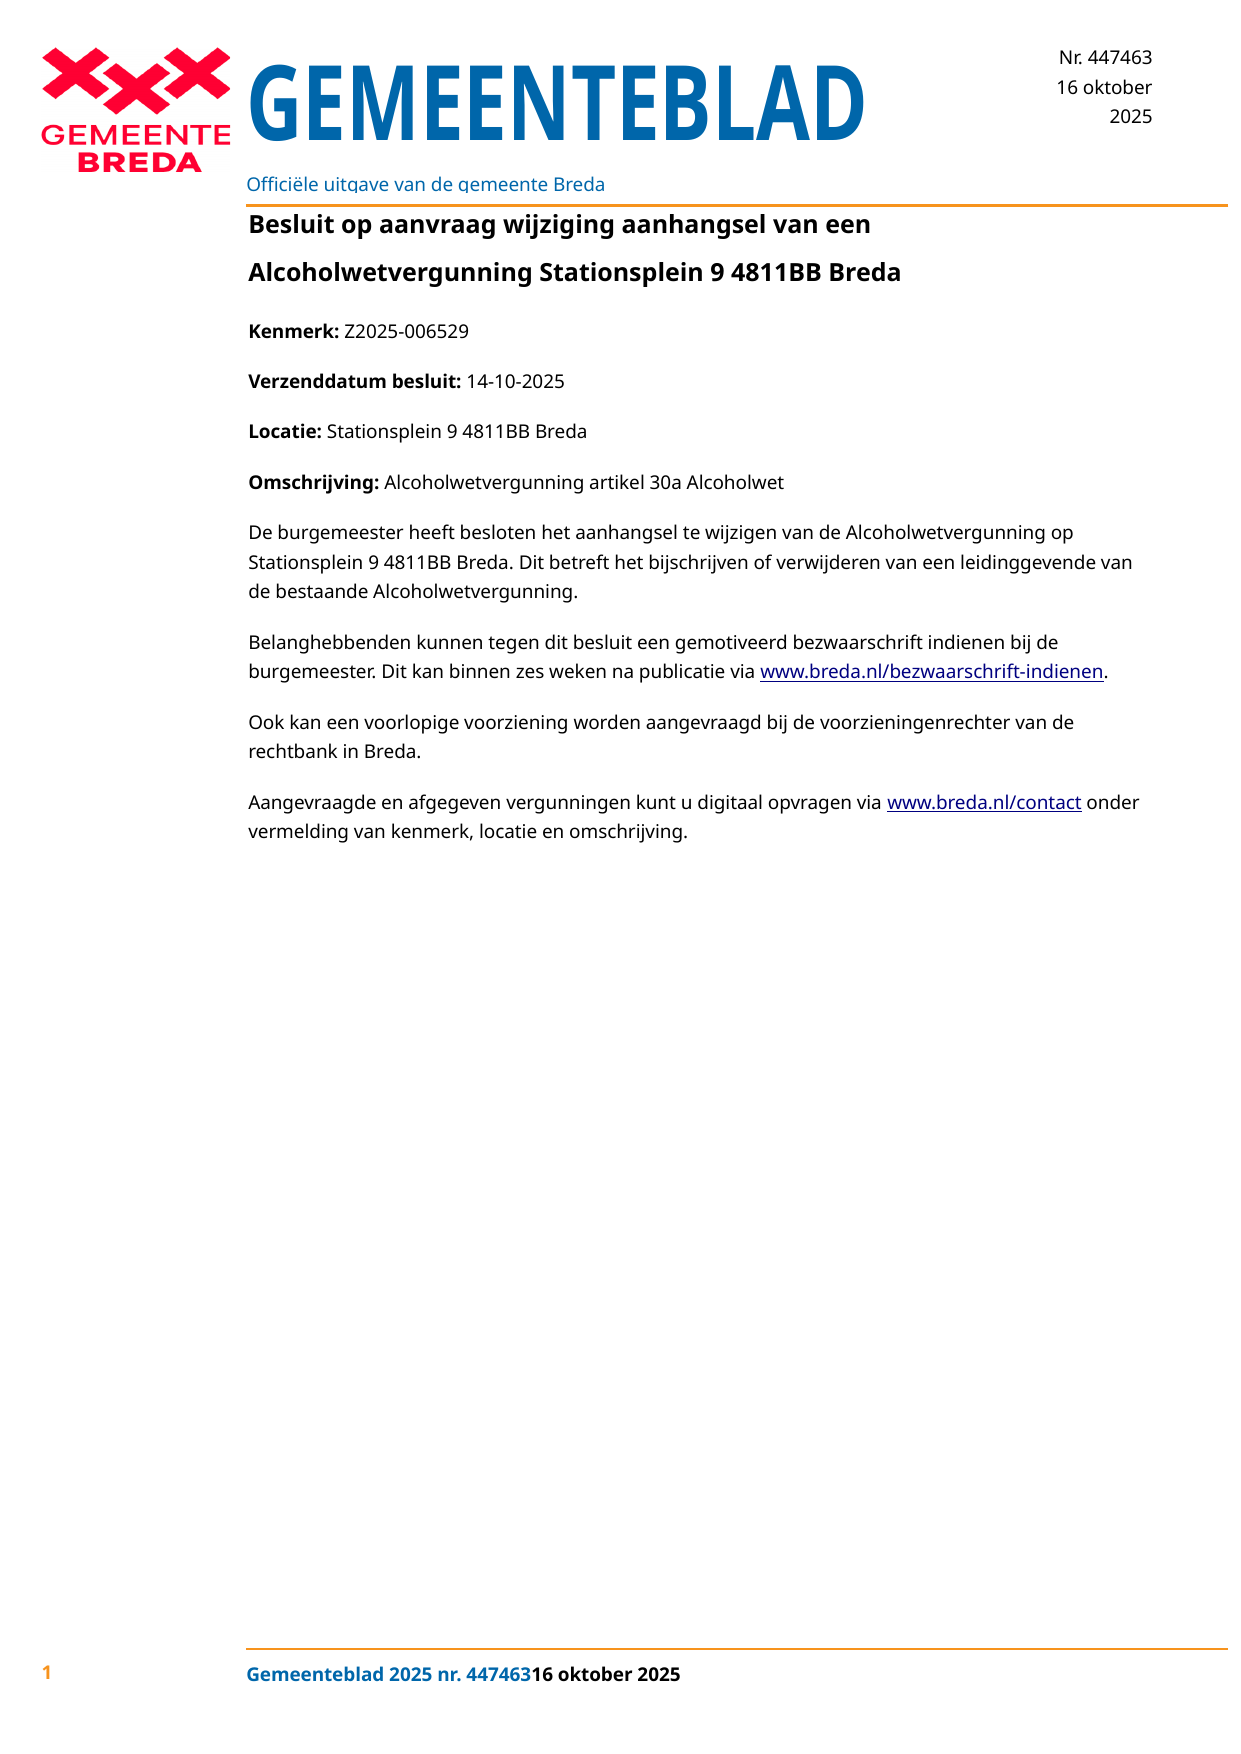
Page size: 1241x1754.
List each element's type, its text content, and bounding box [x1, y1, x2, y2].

text Omschrijving: Alcoholwetvergunning artikel 30a Alcoholwet [248, 469, 1152, 495]
text De burgemeester heeft besloten het aanhangsel te wijzigen van de Alcoholwetvergunning op Stationsplein 9 4811BB Breda. Dit betreft het bijschrijven of verwijderen van een leidinggevende van de bestaande Alcoholwetvergunning. [248, 519, 1152, 604]
text Belanghebbenden kunnen tegen dit besluit een gemotiveerd bezwaarschrift indienen bij de burgemeester. Dit kan binnen zes weken na publicatie via www.breda.nl/bezwaarschrift-indienen. [248, 629, 1152, 684]
text Verzenddatum besluit: 14-10-2025 [248, 368, 1152, 394]
text Kenmerk: Z2025-006529 [248, 318, 1152, 344]
text Besluit op aanvraag wijziging aanhangsel van een Alcoholwetvergunning Stationsplein 9 4811BB Breda [248, 207, 1152, 288]
picture [41, 47, 231, 172]
text Aangevraagde en afgegeven vergunningen kunt u digitaal opvragen via www.breda.nl/contact onder vermelding van kenmerk, locatie en omschrijving. [248, 789, 1152, 844]
text Locatie: Stationsplein 9 4811BB Breda [248, 419, 1152, 444]
text Ook kan een voorlopige voorziening worden aangevraagd bij de voorzieningenrechter van de rechtbank in Breda. [248, 709, 1152, 764]
